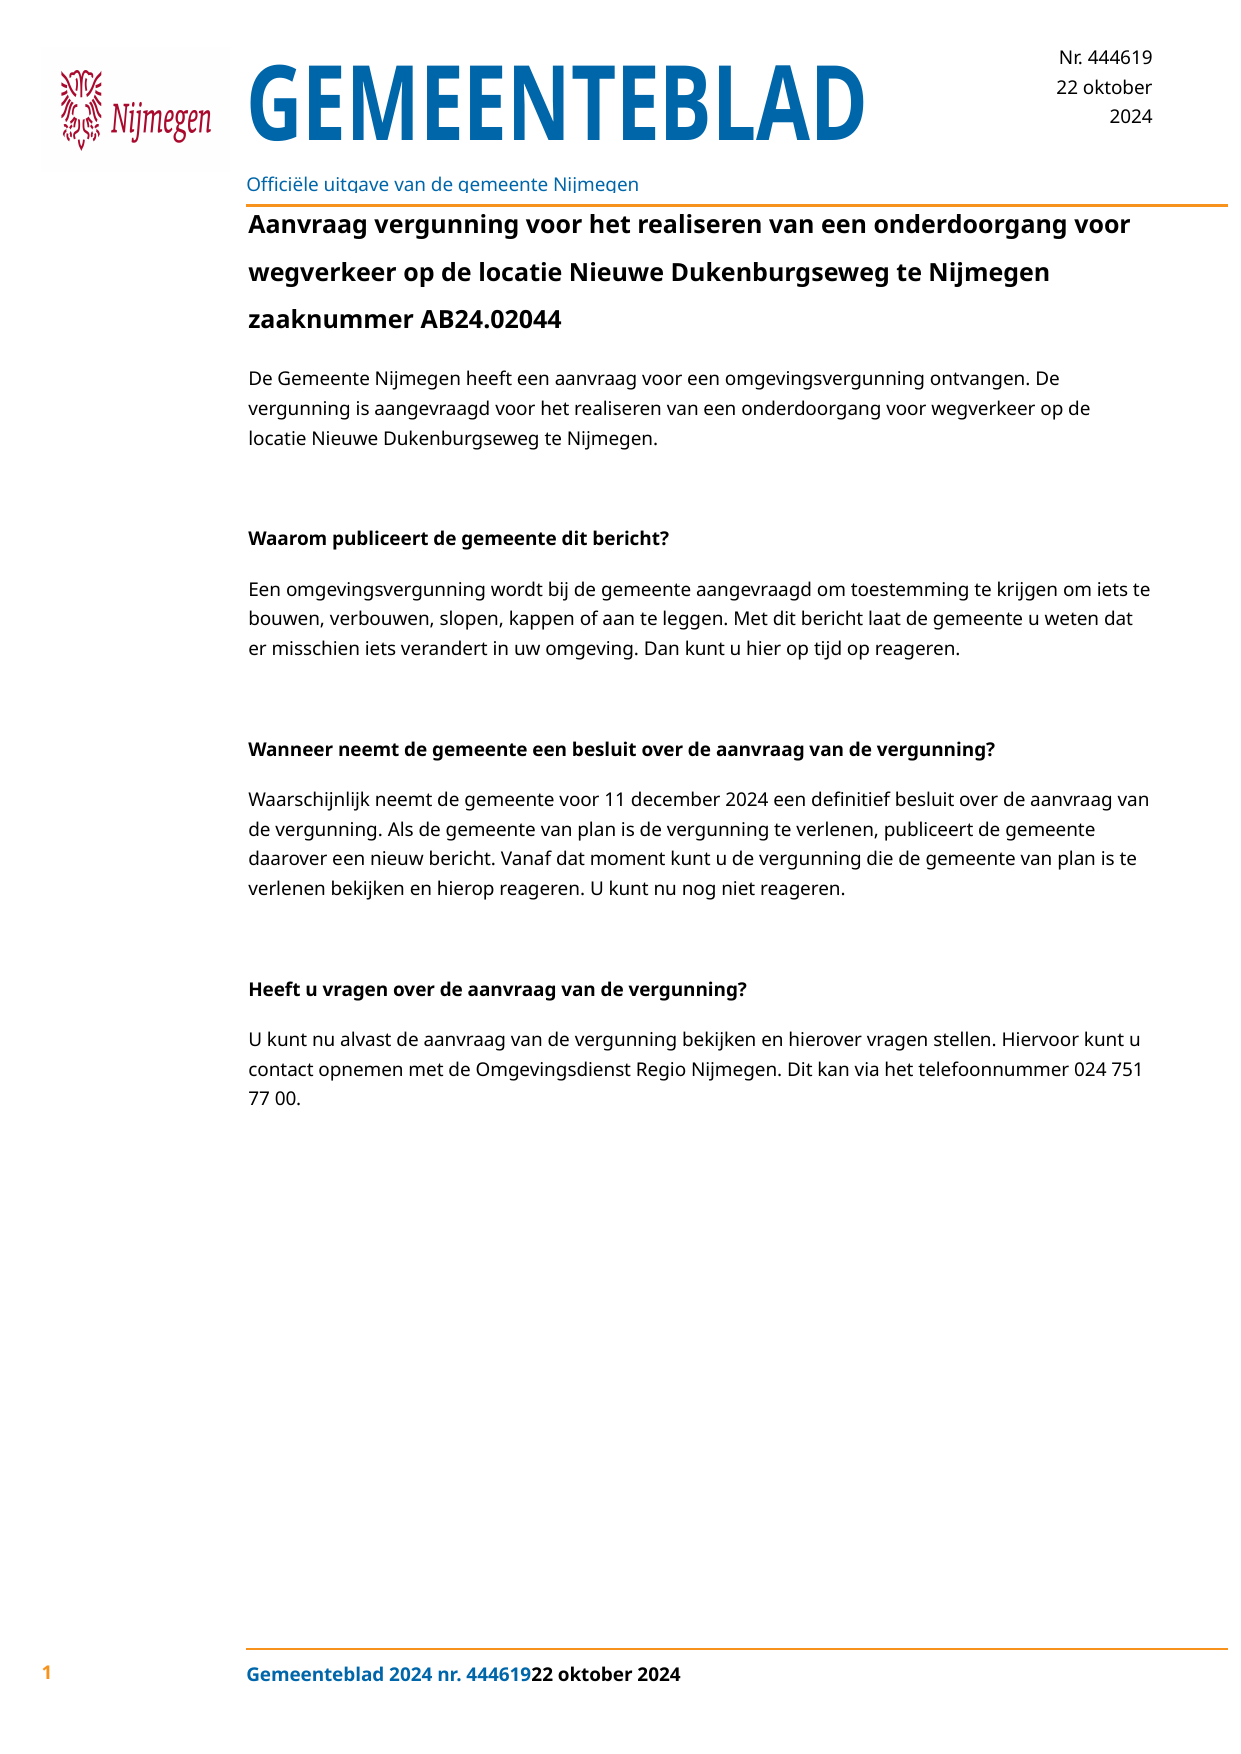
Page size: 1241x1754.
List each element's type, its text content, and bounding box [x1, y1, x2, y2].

text Waarom publiceert de gemeente dit bericht? [248, 526, 1152, 551]
text De Gemeente Nijmegen heeft een aanvraag voor een omgevingsvergunning ontvangen. De vergunning is aangevraagd voor het realiseren van een onderdoorgang voor wegverkeer op de locatie Nieuwe Dukenburgseweg te Nijmegen. [248, 366, 1152, 450]
picture [41, 47, 231, 172]
text Wanneer neemt de gemeente een besluit over de aanvraag van de vergunning? [248, 736, 1152, 762]
text U kunt nu alvast de aanvraag van de vergunning bekijken en hierover vragen stellen. Hiervoor kunt u contact opnemen met de Omgevingsdienst Regio Nijmegen. Dit kan via het telefoonnummer 024 751 77 00. [248, 1026, 1152, 1111]
text Heeft u vragen over de aanvraag van de vergunning? [248, 976, 1152, 1002]
text Waarschijnlijk neemt de gemeente voor 11 december 2024 een definitief besluit over de aanvraag van de vergunning. Als de gemeente van plan is de vergunning te verlenen, publiceert de gemeente daarover een nieuw bericht. Vanaf dat moment kunt u de vergunning die de gemeente van plan is te verlenen bekijken en hierop reageren. U kunt nu nog niet reageren. [248, 786, 1152, 901]
text Aanvraag vergunning voor het realiseren van een onderdoorgang voor wegverkeer op de locatie Nieuwe Dukenburgseweg te Nijmegen zaaknummer AB24.02044 [248, 207, 1152, 336]
text Een omgevingsvergunning wordt bij de gemeente aangevraagd om toestemming te krijgen om iets te bouwen, verbouwen, slopen, kappen of aan te leggen. Met dit bericht laat de gemeente u weten dat er misschien iets verandert in uw omgeving. Dan kunt u hier op tijd op reageren. [248, 576, 1152, 661]
